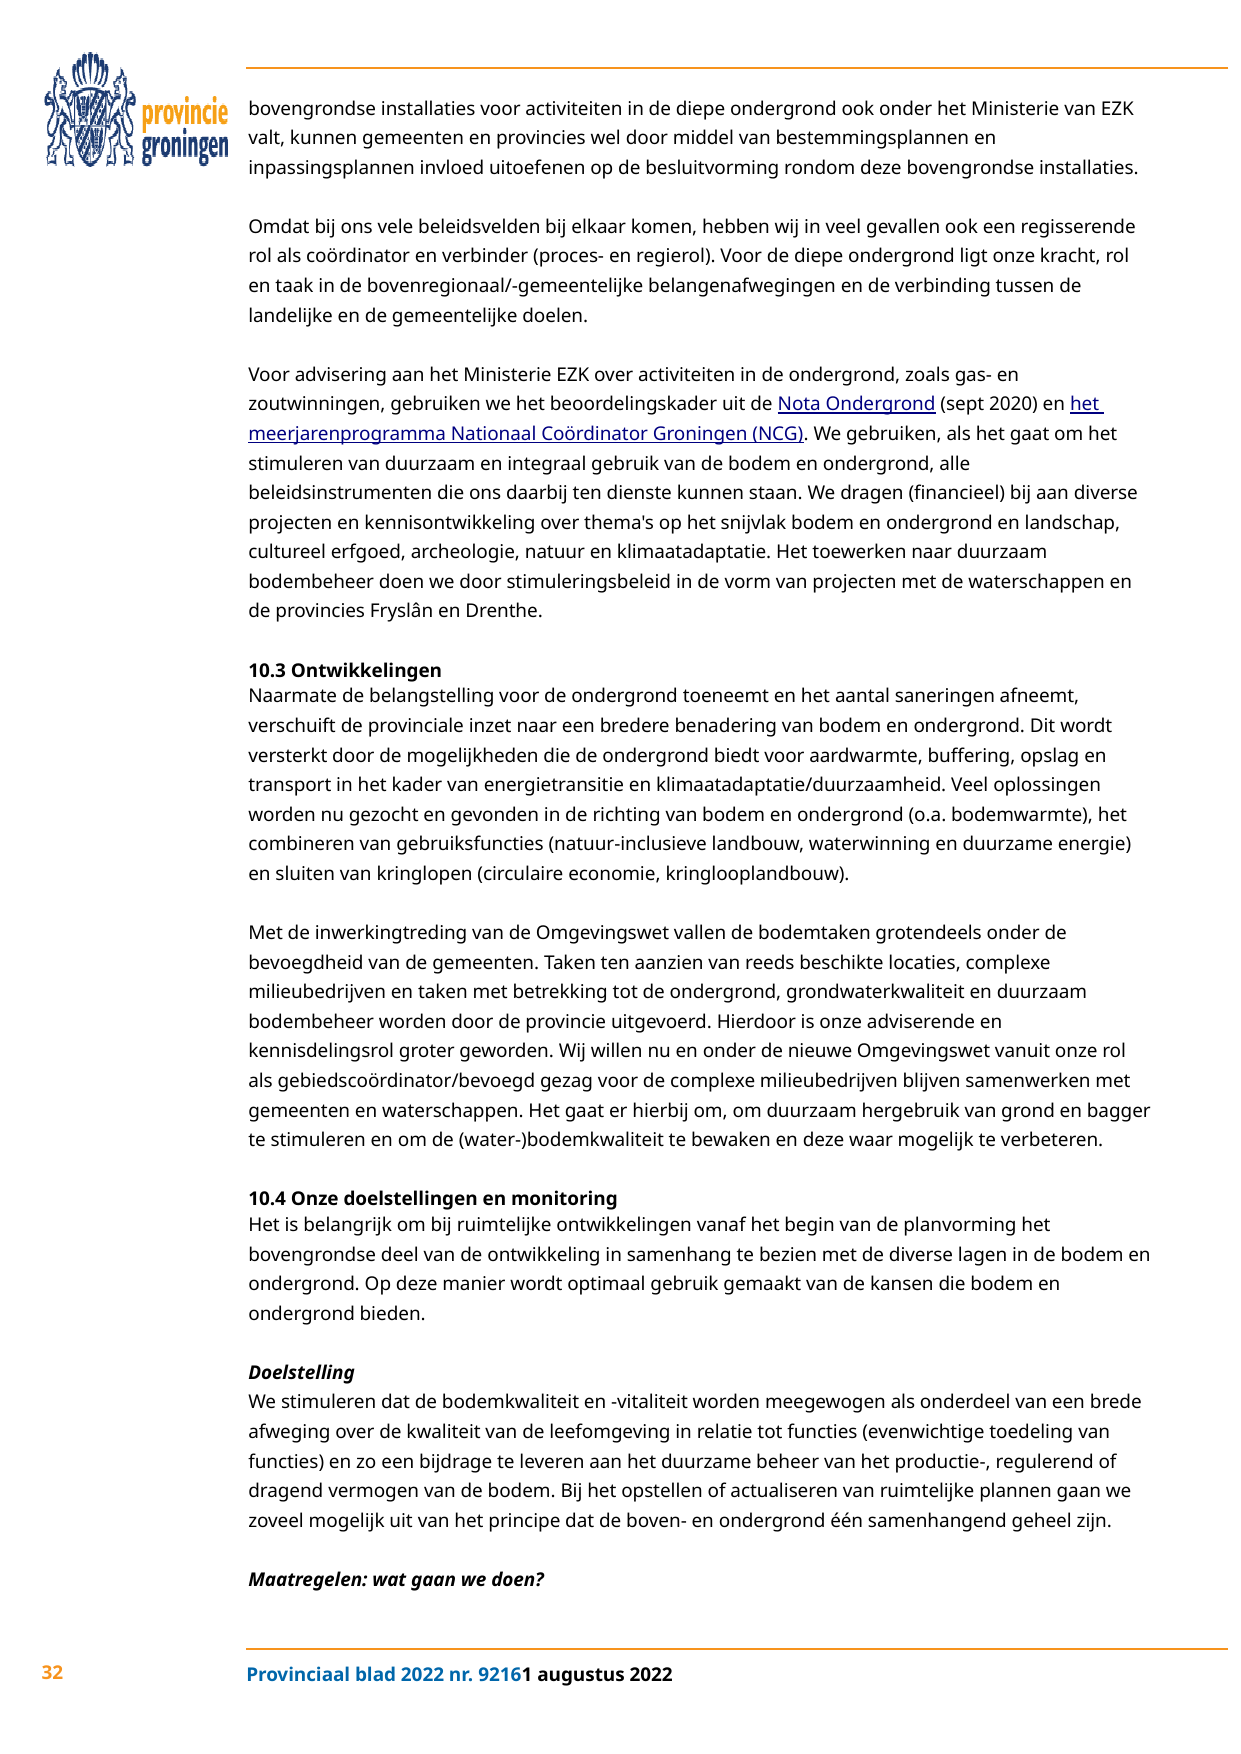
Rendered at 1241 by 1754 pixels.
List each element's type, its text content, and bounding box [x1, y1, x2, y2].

text Naarmate de belangstelling voor de ondergrond toeneemt en het aantal saneringen afneemt, verschuift de provinciale inzet naar een bredere benadering van bodem en ondergrond. Dit wordt versterkt door de mogelijkheden die de ondergrond biedt voor aardwarmte, buffering, opslag en transport in het kader van energietransitie en klimaatadaptatie/duurzaamheid. Veel oplossingen worden nu gezocht en gevonden in de richting van bodem en ondergrond (o.a. bodemwarmte), het combineren van gebruiksfuncties (natuur-inclusieve landbouw, waterwinning en duurzame energie) en sluiten van kringlopen (circulaire economie, kringlooplandbouw). [248, 683, 1152, 886]
text Het is belangrijk om bij ruimtelijke ontwikkelingen vanaf het begin van de planvorming het bovengrondse deel van de ontwikkeling in samenhang te bezien met de diverse lagen in de bodem en ondergrond. Op deze manier wordt optimaal gebruik gemaakt van de kansen die bodem en ondergrond bieden. [248, 1211, 1152, 1326]
picture [41, 47, 231, 172]
text 10.4 Onze doelstellingen en monitoring [248, 1186, 1152, 1211]
text bovengrondse installaties voor activiteiten in de diepe ondergrond ook onder het Ministerie van EZK valt, kunnen gemeenten en provincies wel door middel van bestemmingsplannen en inpassingsplannen invloed uitoefenen op de besluitvorming rondom deze bovengrondse installaties. [248, 95, 1152, 180]
text Doelstelling [248, 1359, 1152, 1385]
text We stimuleren dat de bodemkwaliteit en -vitaliteit worden meegewogen als onderdeel van een brede afweging over de kwaliteit van de leefomgeving in relatie tot functies (evenwichtige toedeling van functies) en zo een bijdrage te leveren aan het duurzame beheer van het productie-, regulerend of dragend vermogen van de bodem. Bij het opstellen of actualiseren van ruimtelijke plannen gaan we zoveel mogelijk uit van het principe dat de boven- en ondergrond één samenhangend geheel zijn. [248, 1389, 1152, 1533]
text Voor advisering aan het Ministerie EZK over activiteiten in de ondergrond, zoals gas- en zoutwinningen, gebruiken we het beoordelingskader uit de Nota Ondergrond (sept 2020) en het meerjarenprogramma Nationaal Coördinator Groningen (NCG). We gebruiken, als het gaat om het stimuleren van duurzaam en integraal gebruik van de bodem en ondergrond, alle beleidsinstrumenten die ons daarbij ten dienste kunnen staan. We dragen (financieel) bij aan diverse projecten en kennisontwikkeling over thema's op het snijvlak bodem en ondergrond en landschap, cultureel erfgoed, archeologie, natuur en klimaatadaptatie. Het toewerken naar duurzaam bodembeheer doen we door stimuleringsbeleid in de vorm van projecten met de waterschappen en de provincies Fryslân en Drenthe. [248, 361, 1152, 623]
text 10.3 Ontwikkelingen [248, 657, 1152, 683]
text Maatregelen: wat gaan we doen? [248, 1566, 1152, 1592]
text Omdat bij ons vele beleidsvelden bij elkaar komen, hebben wij in veel gevallen ook een regisserende rol als coördinator en verbinder (proces- en regierol). Voor de diepe ondergrond ligt onze kracht, rol en taak in de bovenregionaal/-gemeentelijke belangenafwegingen en de verbinding tussen de landelijke en de gemeentelijke doelen. [248, 213, 1152, 328]
text Met de inwerkingtreding van de Omgevingswet vallen de bodemtaken grotendeels onder de bevoegdheid van de gemeenten. Taken ten aanzien van reeds beschikte locaties, complexe milieubedrijven en taken met betrekking tot de ondergrond, grondwaterkwaliteit en duurzaam bodembeheer worden door de provincie uitgevoerd. Hierdoor is onze adviserende en kennisdelingsrol groter geworden. Wij willen nu en onder de nieuwe Omgevingswet vanuit onze rol als gebiedscoördinator/bevoegd gezag voor de complexe milieubedrijven blijven samenwerken met gemeenten en waterschappen. Het gaat er hierbij om, om duurzaam hergebruik van grond en bagger te stimuleren en om de (water-)bodemkwaliteit te bewaken en deze waar mogelijk te verbeteren. [248, 919, 1152, 1152]
